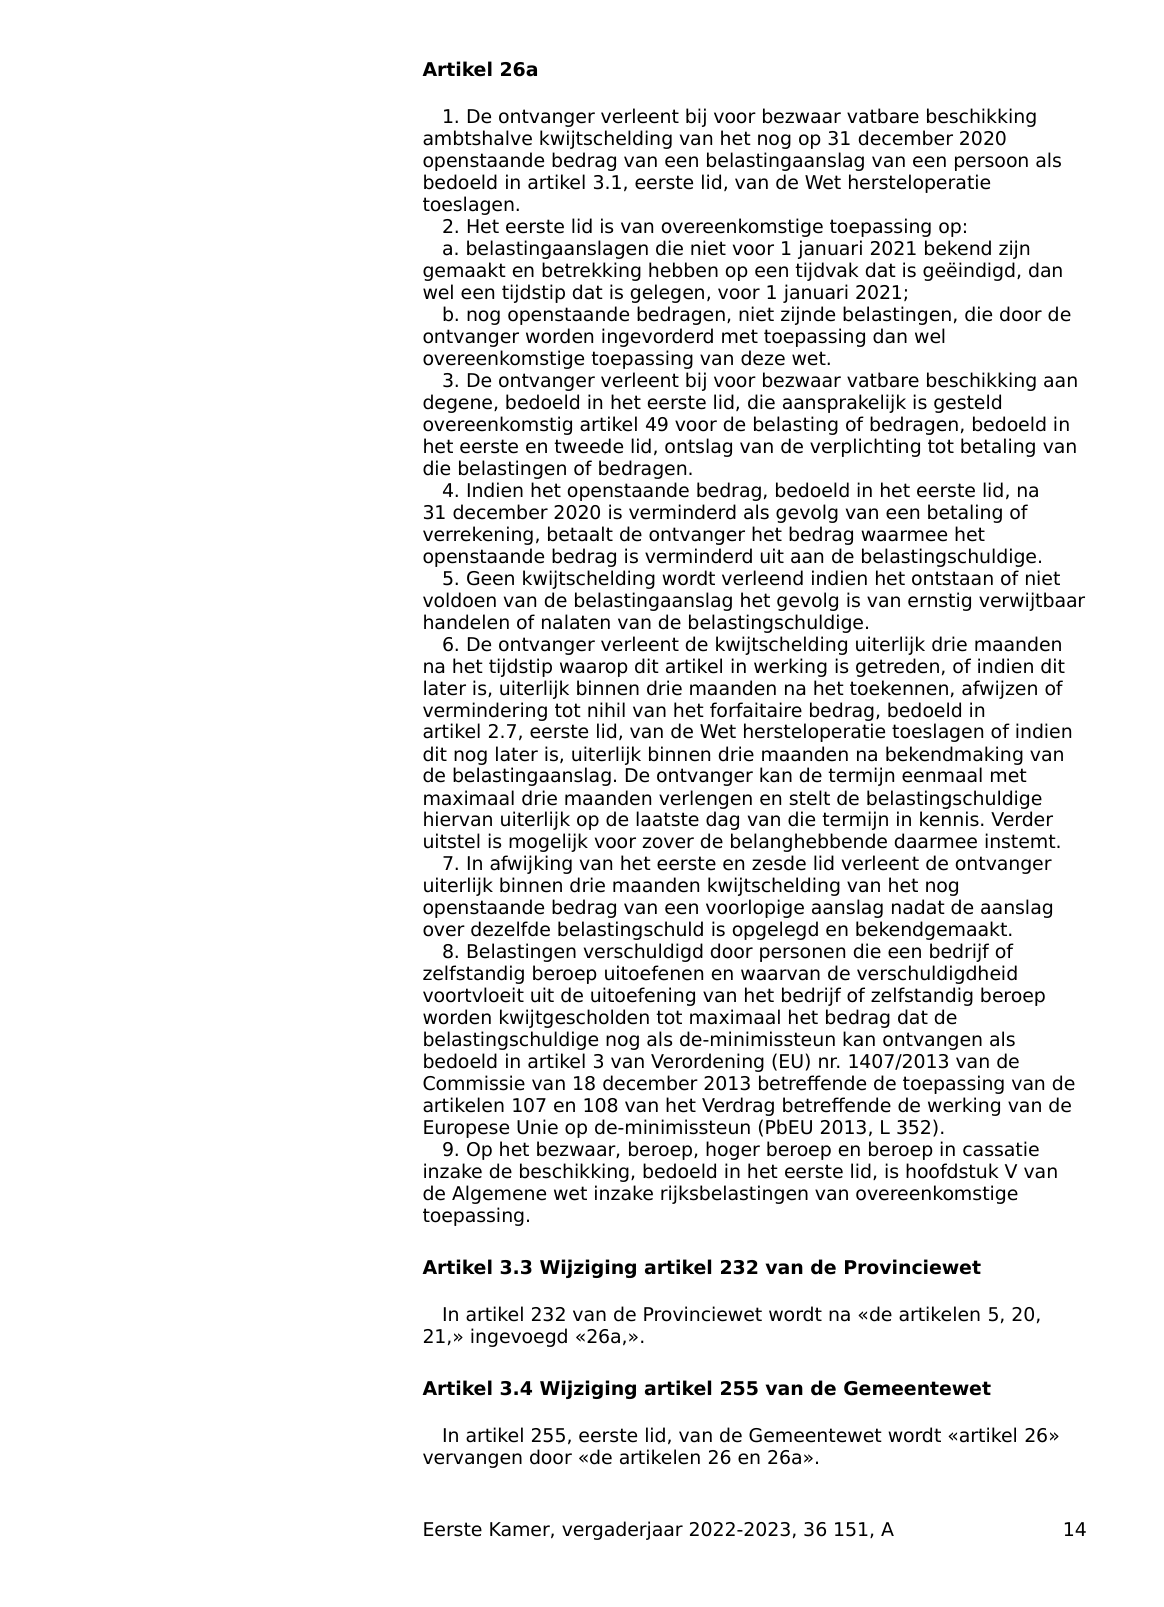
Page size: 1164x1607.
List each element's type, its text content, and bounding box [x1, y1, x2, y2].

text 6. De ontvanger verleent de kwijtschelding uiterlijk drie maanden na het tijdstip waarop dit artikel in werking is getreden, of indien dit later is, uiterlijk binnen drie maanden na het toekennen, afwijzen of vermindering tot nihil van het forfaitaire bedrag, bedoeld in artikel 2.7, eerste lid, van de Wet hersteloperatie toeslagen of indien dit nog later is, uiterlijk binnen drie maanden na bekendmaking van de belastingaanslag. De ontvanger kan de termijn eenmaal met maximaal drie maanden verlengen en stelt de belastingschuldige hiervan uiterlijk op de laatste dag van die termijn in kennis. Verder uitstel is mogelijk voor zover de belanghebbende daarmee instemt. [422, 633, 1087, 853]
text 1. De ontvanger verleent bij voor bezwaar vatbare beschikking ambtshalve kwijtschelding van het nog op 31 december 2020 openstaande bedrag van een belastingaanslag van een persoon als bedoeld in artikel 3.1, eerste lid, van de Wet hersteloperatie toeslagen. [422, 106, 1087, 216]
text a. belastingaanslagen die niet voor 1 januari 2021 bekend zijn gemaakt en betrekking hebben op een tijdvak dat is geëindigd, dan wel een tijdstip dat is gelegen, voor 1 januari 2021; [422, 238, 1087, 304]
subtitle Artikel 3.3 Wijziging artikel 232 van de Provinciewet [422, 1257, 1087, 1279]
text 3. De ontvanger verleent bij voor bezwaar vatbare beschikking aan degene, bedoeld in het eerste lid, die aansprakelijk is gesteld overeenkomstig artikel 49 voor de belasting of bedragen, bedoeld in het eerste en tweede lid, ontslag van de verplichting tot betaling van die belastingen of bedragen. [422, 370, 1087, 480]
subtitle Artikel 26a [422, 59, 1087, 81]
text In artikel 255, eerste lid, van de Gemeentewet wordt «artikel 26» vervangen door «de artikelen 26 en 26a». [422, 1425, 1087, 1469]
subtitle Artikel 3.4 Wijziging artikel 255 van de Gemeentewet [422, 1378, 1087, 1400]
text 7. In afwijking van het eerste en zesde lid verleent de ontvanger uiterlijk binnen drie maanden kwijtschelding van het nog openstaande bedrag van een voorlopige aanslag nadat de aanslag over dezelfde belastingschuld is opgelegd en bekendgemaakt. [422, 853, 1087, 941]
text b. nog openstaande bedragen, niet zijnde belastingen, die door de ontvanger worden ingevorderd met toepassing dan wel overeenkomstige toepassing van deze wet. [422, 304, 1087, 370]
text 5. Geen kwijtschelding wordt verleend indien het ontstaan of niet voldoen van de belastingaanslag het gevolg is van ernstig verwijtbaar handelen of nalaten van de belastingschuldige. [422, 568, 1087, 633]
text 4. Indien het openstaande bedrag, bedoeld in het eerste lid, na 31 december 2020 is verminderd als gevolg van een betaling of verrekening, betaalt de ontvanger het bedrag waarmee het openstaande bedrag is verminderd uit aan de belastingschuldige. [422, 480, 1087, 568]
text In artikel 232 van de Provinciewet wordt na «de artikelen 5, 20, 21,» ingevoegd «26a,». [422, 1304, 1087, 1348]
text 9. Op het bezwaar, beroep, hoger beroep en beroep in cassatie inzake de beschikking, bedoeld in het eerste lid, is hoofdstuk V van de Algemene wet inzake rijksbelastingen van overeenkomstige toepassing. [422, 1139, 1087, 1227]
text 2. Het eerste lid is van overeenkomstige toepassing op: [422, 216, 1087, 238]
text 8. Belastingen verschuldigd door personen die een bedrijf of zelfstandig beroep uitoefenen en waarvan de verschuldigdheid voortvloeit uit de uitoefening van het bedrijf of zelfstandig beroep worden kwijtgescholden tot maximaal het bedrag dat de belastingschuldige nog als de-minimissteun kan ontvangen als bedoeld in artikel 3 van Verordening (EU) nr. 1407/2013 van de Commissie van 18 december 2013 betreffende de toepassing van de artikelen 107 en 108 van het Verdrag betreffende de werking van de Europese Unie op de-minimissteun (PbEU 2013, L 352). [422, 941, 1087, 1139]
